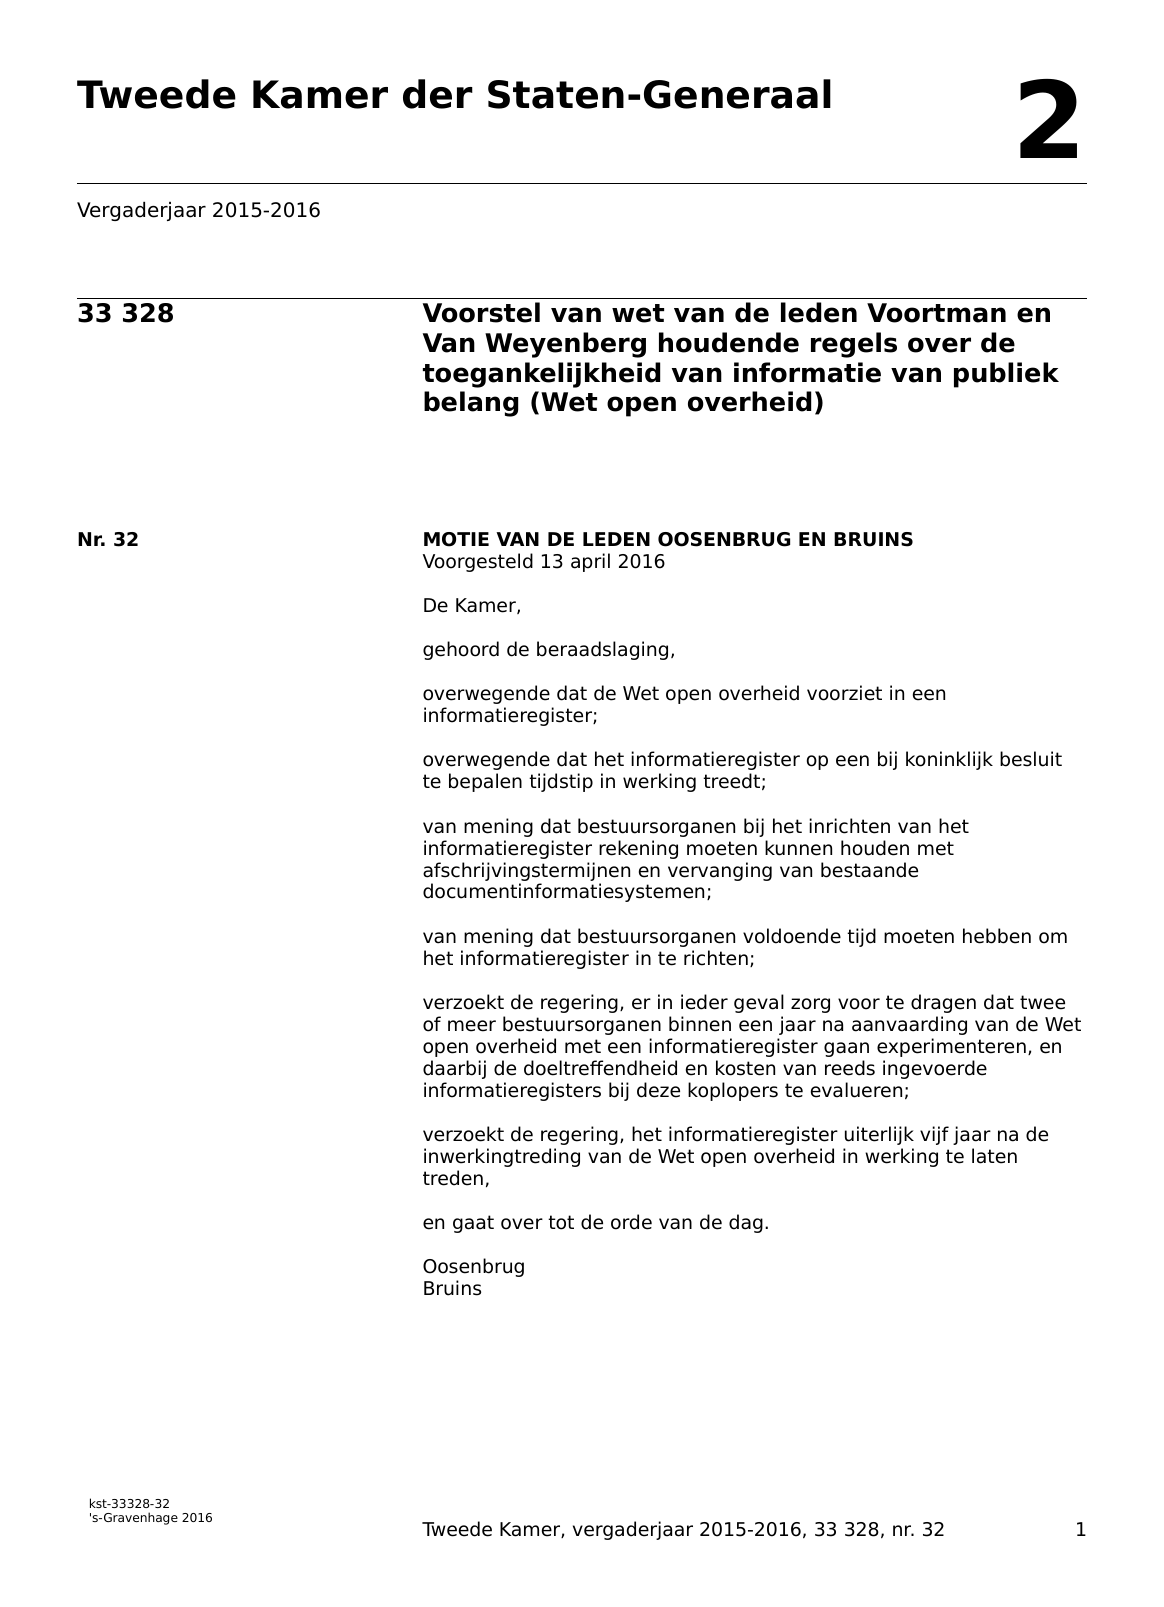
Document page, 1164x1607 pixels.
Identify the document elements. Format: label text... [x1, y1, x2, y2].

text 's-Gravenhage 2016 [88, 1511, 323, 1525]
text van mening dat bestuursorganen bij het inrichten van het informatieregister rekening moeten kunnen houden met afschrijvingstermijnen en vervanging van bestaande documentinformatiesystemen; [422, 816, 1087, 903]
text van mening dat bestuursorganen voldoende tijd moeten hebben om het informatieregister in te richten; [422, 926, 1087, 969]
text kst-33328-32 [88, 1497, 323, 1511]
text overwegende dat het informatieregister op een bij koninklijk besluit te bepalen tijdstip in werking treedt; [422, 749, 1087, 793]
text verzoekt de regering, het informatieregister uiterlijk vijf jaar na de inwerkingtreding van de Wet open overheid in werking te laten treden, [422, 1124, 1087, 1190]
text en gaat over tot de orde van de dag. [422, 1212, 1087, 1234]
text Oosenbrug [422, 1256, 1087, 1278]
text verzoekt de regering, er in ieder geval zorg voor te dragen dat twee of meer bestuursorganen binnen een jaar na aanvaarding van de Wet open overheid met een informatieregister gaan experimenteren, en daarbij de doeltreffendheid en kosten van reeds ingevoerde informatieregisters bij deze koplopers te evalueren; [422, 992, 1087, 1102]
text overwegende dat de Wet open overheid voorziet in een informatieregister; [422, 683, 1087, 727]
text gehoord de beraadslaging, [422, 639, 1087, 661]
table_cell Vergaderjaar 2015-2016 [77, 184, 1087, 298]
table_header Tweede Kamer der Staten-Generaal [77, 59, 886, 183]
table_header 2 [886, 59, 1087, 183]
subtitle 33 328 Voorstel van wet van de leden Voortman en Van Weyenberg houdende regels over de toegankelijkheid van informatie van publiek belang (Wet open overheid) [77, 299, 1087, 418]
text De Kamer, [422, 595, 1087, 617]
text Voorgesteld 13 april 2016 [422, 551, 1087, 573]
text Bruins [422, 1278, 1087, 1300]
subtitle Nr. 32 MOTIE VAN DE LEDEN OOSENBRUG EN BRUINS [77, 529, 1087, 551]
